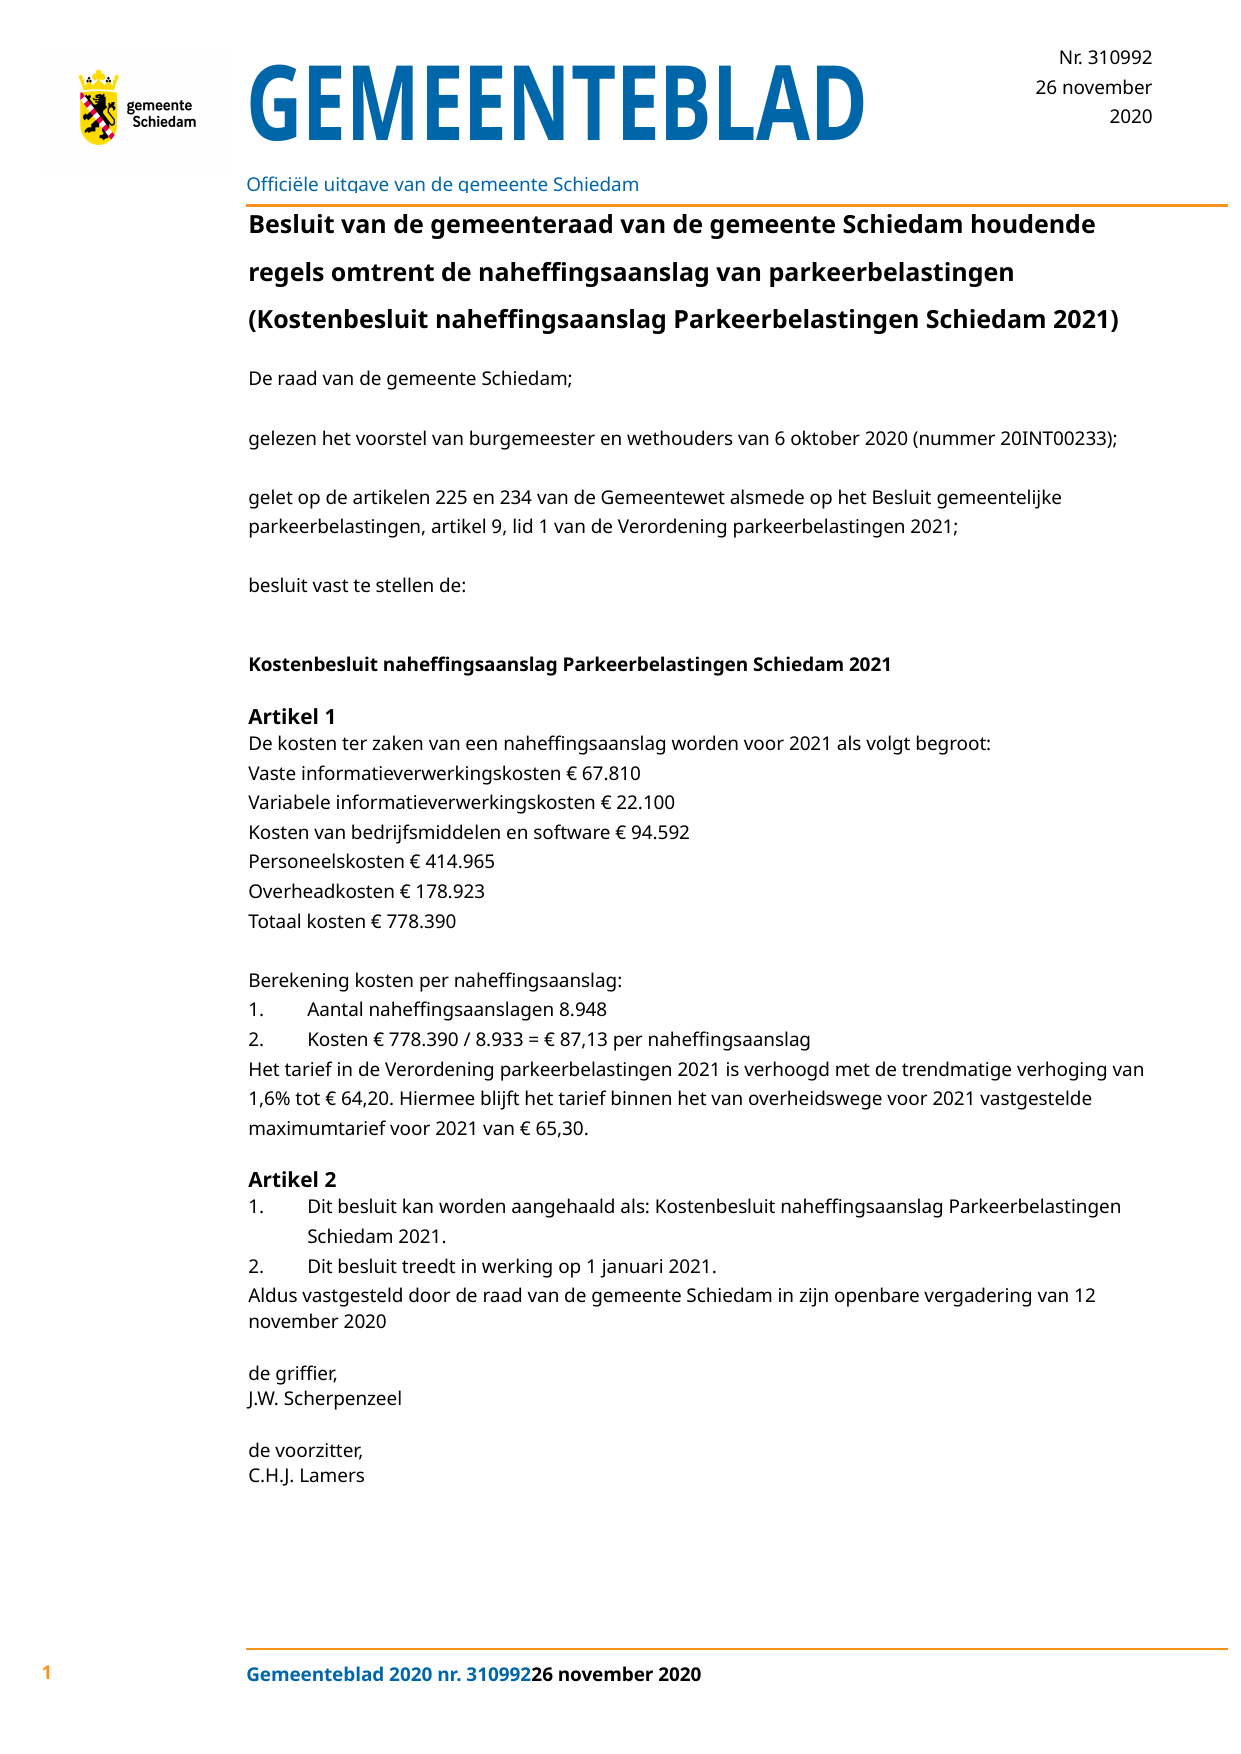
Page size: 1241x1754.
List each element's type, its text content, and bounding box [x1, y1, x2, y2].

text Aldus vastgesteld door de raad van de gemeente Schiedam in zijn openbare vergadering van 12 november 2020 [248, 1282, 1152, 1334]
text De kosten ter zaken van een naheffingsaanslag worden voor 2021 als volgt begroot: [248, 730, 1152, 756]
text Variabele informatieverwerkingskosten € 22.100 [248, 789, 1152, 815]
text Kosten van bedrijfsmiddelen en software € 94.592 [248, 819, 1152, 845]
text de griffier, [248, 1360, 1152, 1385]
text Het tarief in de Verordening parkeerbelastingen 2021 is verhoogd met de trendmatige verhoging van 1,6% tot € 64,20. Hiermee blijft het tarief binnen het van overheidswege voor 2021 vastgestelde maximumtarief voor 2021 van € 65,30. [248, 1056, 1152, 1141]
list Dit besluit kan worden aangehaald als: Kostenbesluit naheffingsaanslag Parkeerbelastingen Schiedam 2021. [248, 1194, 1152, 1249]
text Berekening kosten per naheffingsaanslag: [248, 967, 1152, 993]
text Besluit van de gemeenteraad van de gemeente Schiedam houdende regels omtrent de naheffingsaanslag van parkeerbelastingen (Kostenbesluit naheffingsaanslag Parkeerbelastingen Schiedam 2021) [248, 207, 1152, 336]
text besluit vast te stellen de: [248, 573, 1152, 598]
text Kostenbesluit naheffingsaanslag Parkeerbelastingen Schiedam 2021 [248, 651, 1152, 677]
text Personeelskosten € 414.965 [248, 849, 1152, 874]
text de voorzitter, [248, 1437, 1152, 1463]
text Artikel 2 [248, 1165, 1152, 1194]
text gelezen het voorstel van burgemeester en wethouders van 6 oktober 2020 (nummer 20INT00233); [248, 425, 1152, 450]
picture [41, 47, 231, 172]
list Kosten € 778.390 / 8.933 = € 87,13 per naheffingsaanslag [248, 1026, 1152, 1052]
text De raad van de gemeente Schiedam; [248, 366, 1152, 391]
text C.H.J. Lamers [248, 1463, 1152, 1488]
text Vaste informatieverwerkingskosten € 67.810 [248, 760, 1152, 786]
text gelet op de artikelen 225 en 234 van de Gemeentewet alsmede op het Besluit gemeentelijke parkeerbelastingen, artikel 9, lid 1 van de Verordening parkeerbelastingen 2021; [248, 484, 1152, 539]
list Dit besluit treedt in werking op 1 januari 2021. [248, 1253, 1152, 1279]
text J.W. Scherpenzeel [248, 1385, 1152, 1411]
text Artikel 1 [248, 702, 1152, 730]
text Overheadkosten € 178.923 [248, 878, 1152, 904]
text Totaal kosten € 778.390 [248, 908, 1152, 933]
list Aantal naheffingsaanslagen 8.948 [248, 997, 1152, 1022]
